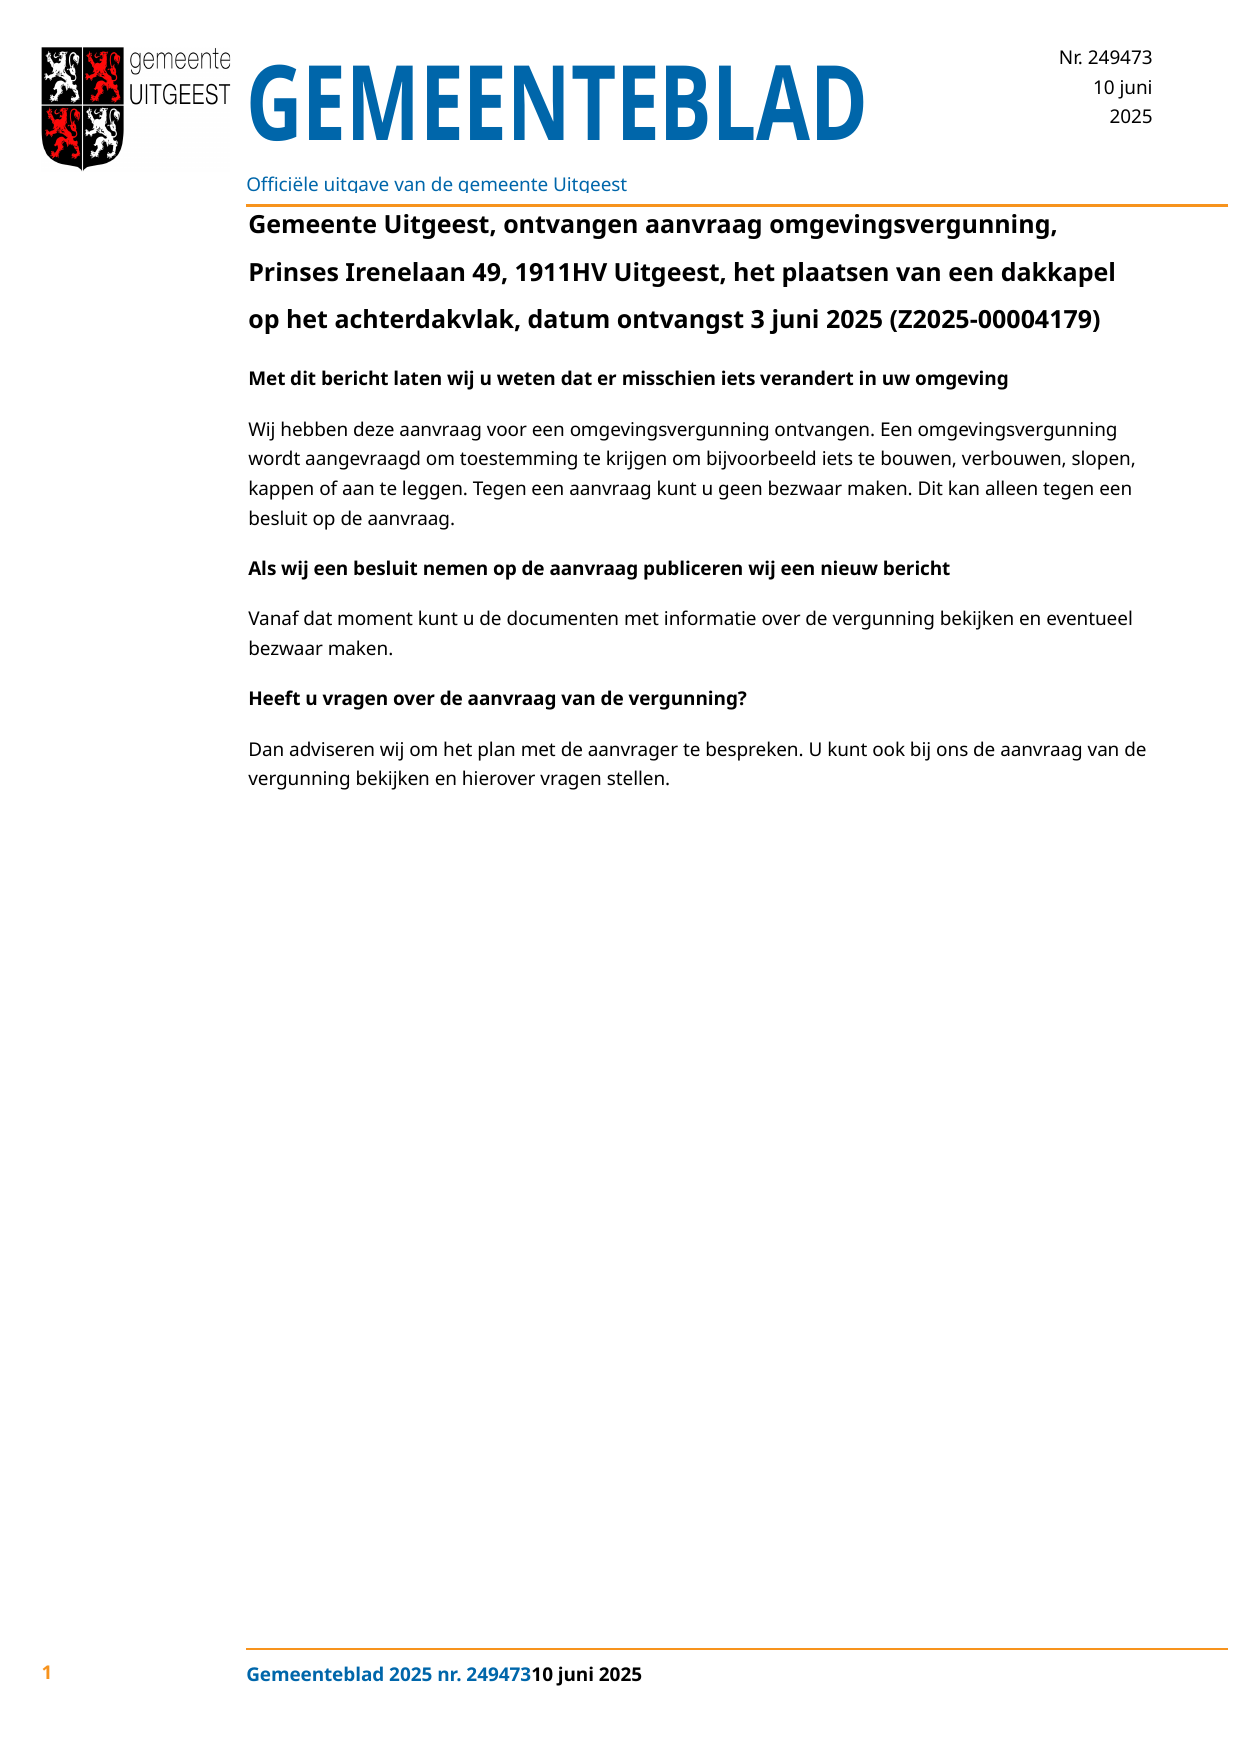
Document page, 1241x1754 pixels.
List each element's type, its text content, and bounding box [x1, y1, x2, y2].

text Als wij een besluit nemen op de aanvraag publiceren wij een nieuw bericht [248, 555, 1152, 581]
text Met dit bericht laten wij u weten dat er misschien iets verandert in uw omgeving [248, 366, 1152, 391]
text Heeft u vragen over de aanvraag van de vergunning? [248, 686, 1152, 711]
text Gemeente Uitgeest, ontvangen aanvraag omgevingsvergunning, Prinses Irenelaan 49, 1911HV Uitgeest, het plaatsen van een dakkapel op het achterdakvlak, datum ontvangst 3 juni 2025 (Z2025-00004179) [248, 207, 1152, 336]
text Wij hebben deze aanvraag voor een omgevingsvergunning ontvangen. Een omgevingsvergunning wordt aangevraagd om toestemming te krijgen om bijvoorbeeld iets te bouwen, verbouwen, slopen, kappen of aan te leggen. Tegen een aanvraag kunt u geen bezwaar maken. Dit kan alleen tegen een besluit op de aanvraag. [248, 416, 1152, 530]
picture [41, 47, 231, 172]
text Vanaf dat moment kunt u de documenten met informatie over de vergunning bekijken en eventueel bezwaar maken. [248, 606, 1152, 661]
text Dan adviseren wij om het plan met de aanvrager te bespreken. U kunt ook bij ons de aanvraag van de vergunning bekijken en hierover vragen stellen. [248, 736, 1152, 791]
